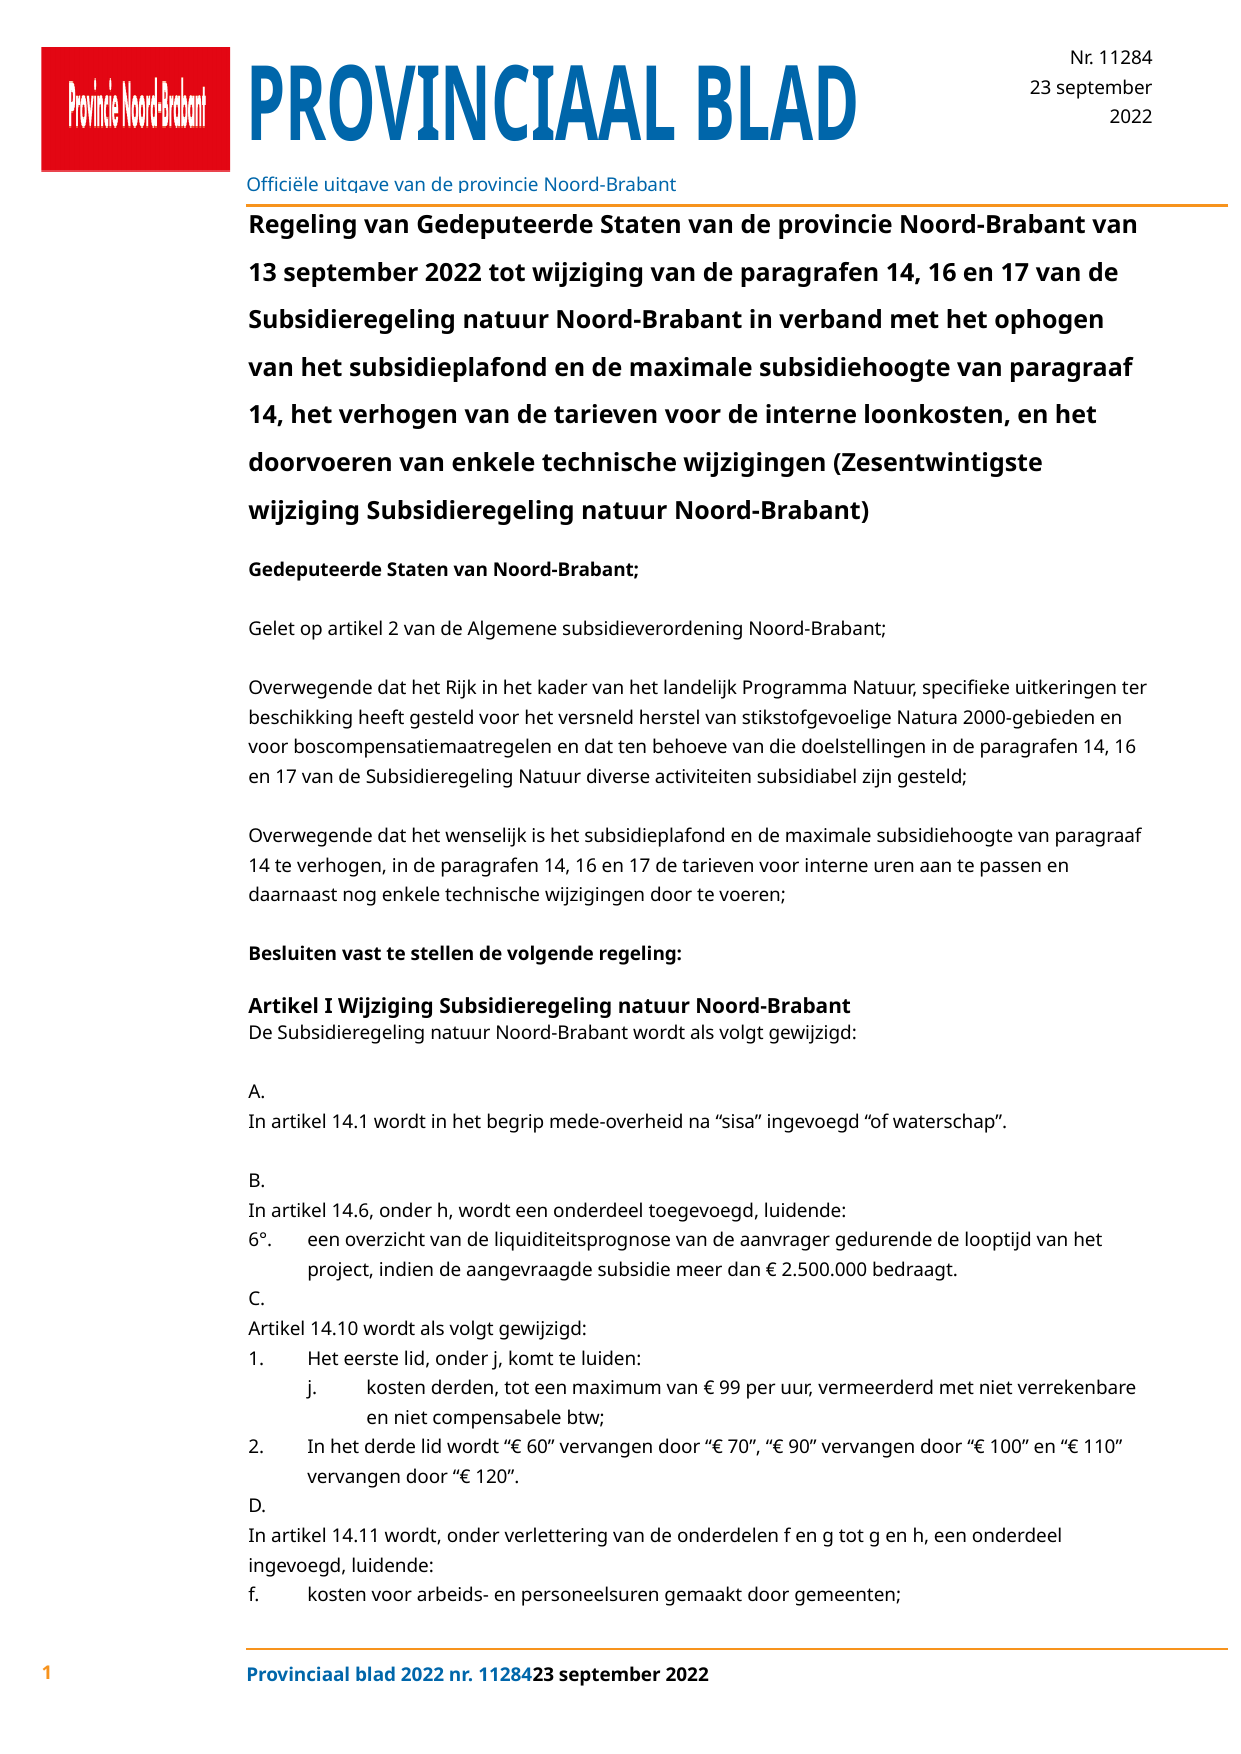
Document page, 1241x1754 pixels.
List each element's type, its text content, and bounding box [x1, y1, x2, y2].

text Gelet op artikel 2 van de Algemene subsidieverordening Noord-Brabant; [248, 615, 1152, 641]
text D. [248, 1493, 1152, 1518]
text Artikel I Wijziging Subsidieregeling natuur Noord-Brabant [248, 991, 1152, 1019]
text In artikel 14.1 wordt in het begrip mede-overheid na “sisa” ingevoegd “of waterschap”. [248, 1108, 1152, 1134]
list kosten voor arbeids- en personeelsuren gemaakt door gemeenten; [248, 1581, 1152, 1607]
text Besluiten vast te stellen de volgende regeling: [248, 941, 1152, 966]
list In het derde lid wordt “€ 60” vervangen door “€ 70”, “€ 90” vervangen door “€ 100” en “€ 110” vervangen door “€ 120”. [248, 1433, 1152, 1489]
text Overwegende dat het Rijk in het kader van het landelijk Programma Natuur, specifieke uitkeringen ter beschikking heeft gesteld voor het versneld herstel van stikstofgevoelige Natura 2000-gebieden en voor boscompensatiemaatregelen en dat ten behoeve van die doelstellingen in de paragrafen 14, 16 en 17 van de Subsidieregeling Natuur diverse activiteiten subsidiabel zijn gesteld; [248, 674, 1152, 789]
list een overzicht van de liquiditeitsprognose van de aanvrager gedurende de looptijd van het project, indien de aangevraagde subsidie meer dan € 2.500.000 bedraagt. [248, 1226, 1152, 1282]
text C. [248, 1286, 1152, 1311]
text A. [248, 1078, 1152, 1104]
text Regeling van Gedeputeerde Staten van de provincie Noord-Brabant van 13 september 2022 tot wijziging van de paragrafen 14, 16 en 17 van de Subsidieregeling natuur Noord-Brabant in verband met het ophogen van het subsidieplafond en de maximale subsidiehoogte van paragraaf 14, het verhogen van de tarieven voor de interne loonkosten, en het doorvoeren van enkele technische wijzigingen (Zesentwintigste wijziging Subsidieregeling natuur Noord-Brabant) [248, 207, 1152, 526]
text Overwegende dat het wenselijk is het subsidieplafond en de maximale subsidiehoogte van paragraaf 14 te verhogen, in de paragrafen 14, 16 en 17 de tarieven voor interne uren aan te passen en daarnaast nog enkele technische wijzigingen door te voeren; [248, 822, 1152, 907]
text Artikel 14.10 wordt als volgt gewijzigd: [248, 1315, 1152, 1341]
list Het eerste lid, onder j, komt te luiden: [248, 1345, 1152, 1371]
list kosten derden, tot een maximum van € 99 per uur, vermeerderd met niet verrekenbare en niet compensabele btw; [307, 1374, 1152, 1430]
text In artikel 14.11 wordt, onder verlettering van de onderdelen f en g tot g en h, een onderdeel ingevoegd, luidende: [248, 1522, 1152, 1578]
picture [41, 47, 231, 172]
text B. [248, 1167, 1152, 1193]
text Gedeputeerde Staten van Noord-Brabant; [248, 556, 1152, 582]
text De Subsidieregeling natuur Noord-Brabant wordt als volgt gewijzigd: [248, 1019, 1152, 1045]
text In artikel 14.6, onder h, wordt een onderdeel toegevoegd, luidende: [248, 1197, 1152, 1223]
